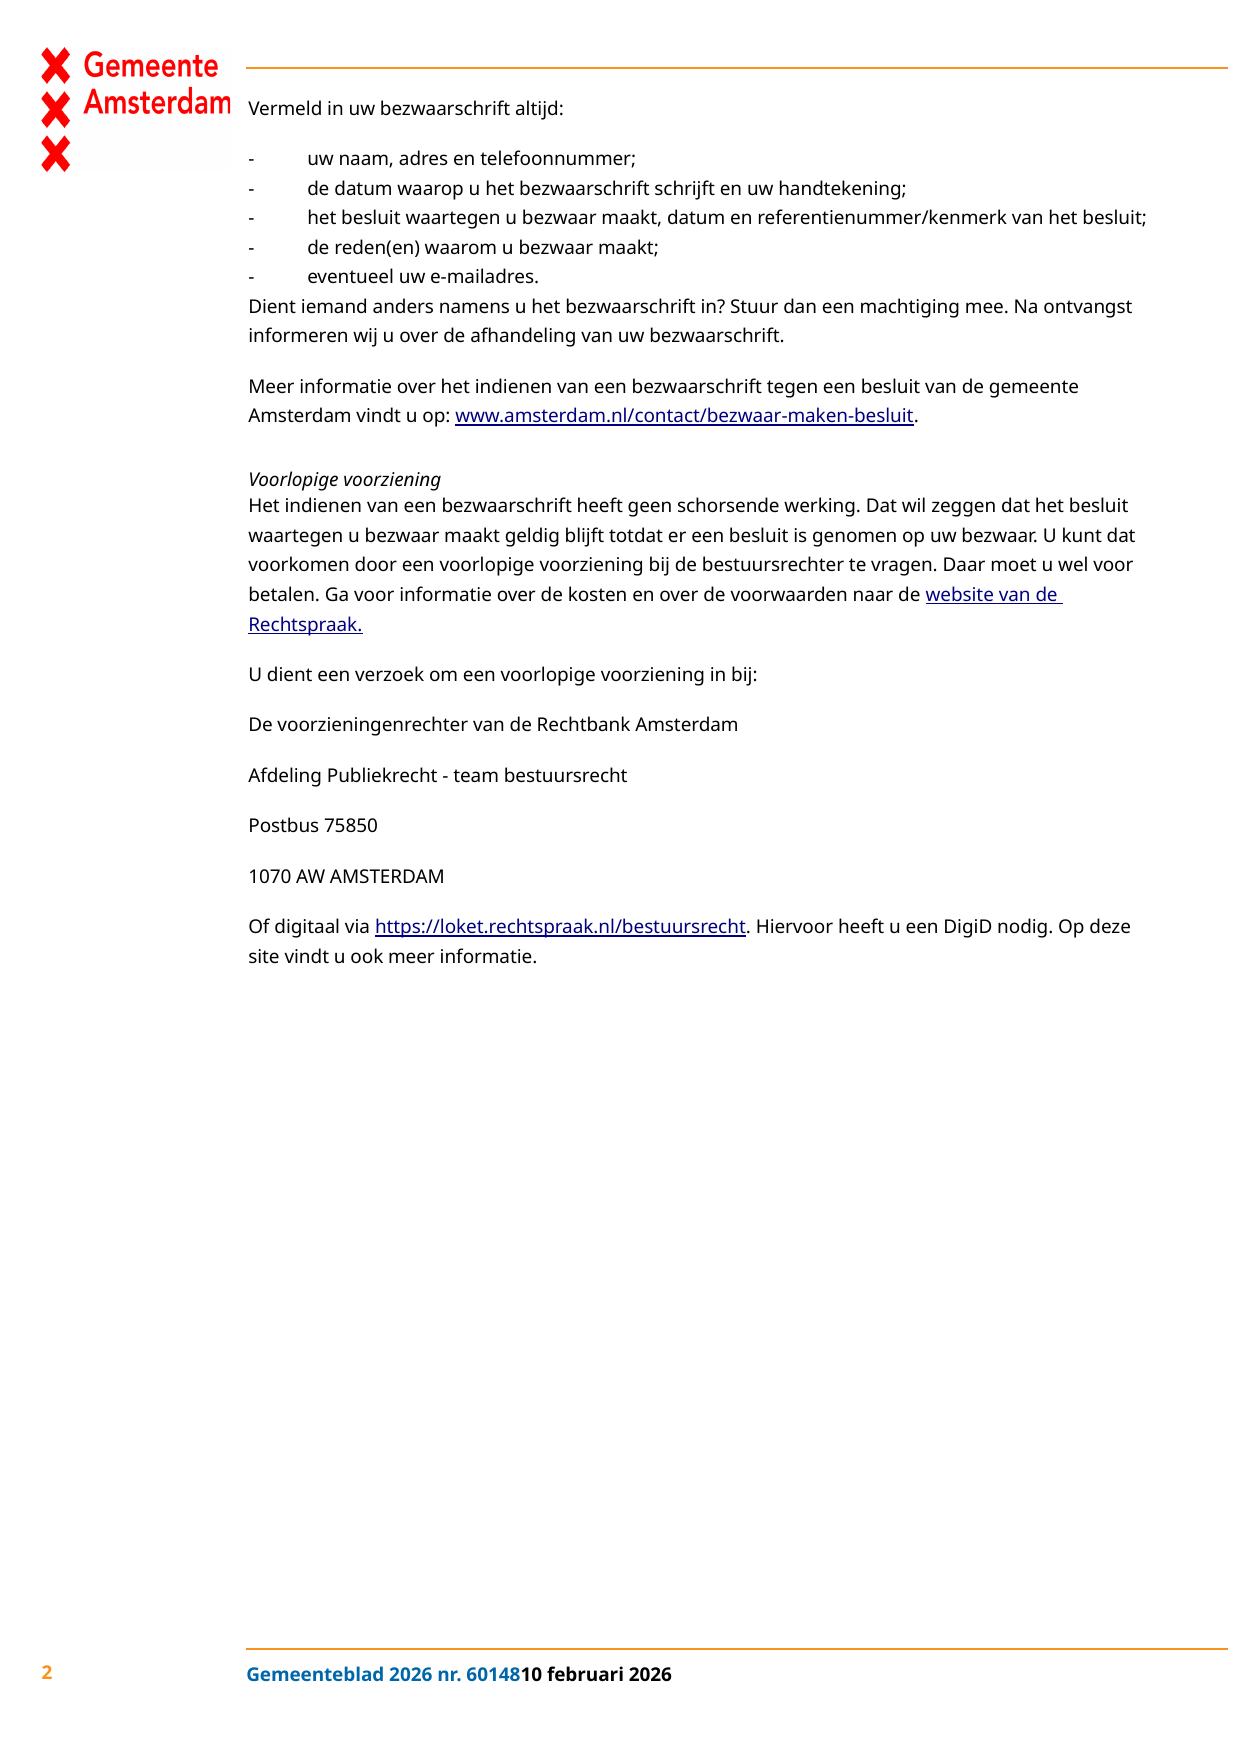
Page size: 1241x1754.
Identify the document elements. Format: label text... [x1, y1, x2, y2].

text U dient een verzoek om een voorlopige voorziening in bij: [248, 661, 1152, 687]
text 1070 AW AMSTERDAM [248, 863, 1152, 888]
list de datum waarop u het bezwaarschrift schrijft en uw handtekening; [248, 175, 1152, 201]
text Voorlopige voorziening [248, 467, 1152, 492]
list de reden(en) waarom u bezwaar maakt; [248, 234, 1152, 260]
text Of digitaal via https://loket.rechtspraak.nl/bestuursrecht. Hiervoor heeft u een DigiD nodig. Op deze site vindt u ook meer informatie. [248, 913, 1152, 968]
text De voorzieningenrechter van de Rechtbank Amsterdam [248, 712, 1152, 737]
text Het indienen van een bezwaarschrift heeft geen schorsende werking. Dat wil zeggen dat het besluit waartegen u bezwaar maakt geldig blijft totdat er een besluit is genomen op uw bezwaar. U kunt dat voorkomen door een voorlopige voorziening bij de bestuursrechter te vragen. Daar moet u wel voor betalen. Ga voor informatie over de kosten en over de voorwaarden naar de website van de Rechtspraak. [248, 492, 1152, 636]
text Vermeld in uw bezwaarschrift altijd: [248, 95, 1152, 121]
picture [41, 47, 231, 172]
text Afdeling Publiekrecht - team bestuursrecht [248, 762, 1152, 788]
list het besluit waartegen u bezwaar maakt, datum en referentienummer/kenmerk van het besluit; [248, 204, 1152, 230]
text Dient iemand anders namens u het bezwaarschrift in? Stuur dan een machtiging mee. Na ontvangst informeren wij u over de afhandeling van uw bezwaarschrift. [248, 293, 1152, 348]
text Meer informatie over het indienen van een bezwaarschrift tegen een besluit van de gemeente Amsterdam vindt u op: www.amsterdam.nl/contact/bezwaar-maken-besluit. [248, 373, 1152, 428]
list uw naam, adres en telefoonnummer; [248, 145, 1152, 171]
text Postbus 75850 [248, 812, 1152, 838]
list eventueel uw e-mailadres. [248, 263, 1152, 289]
